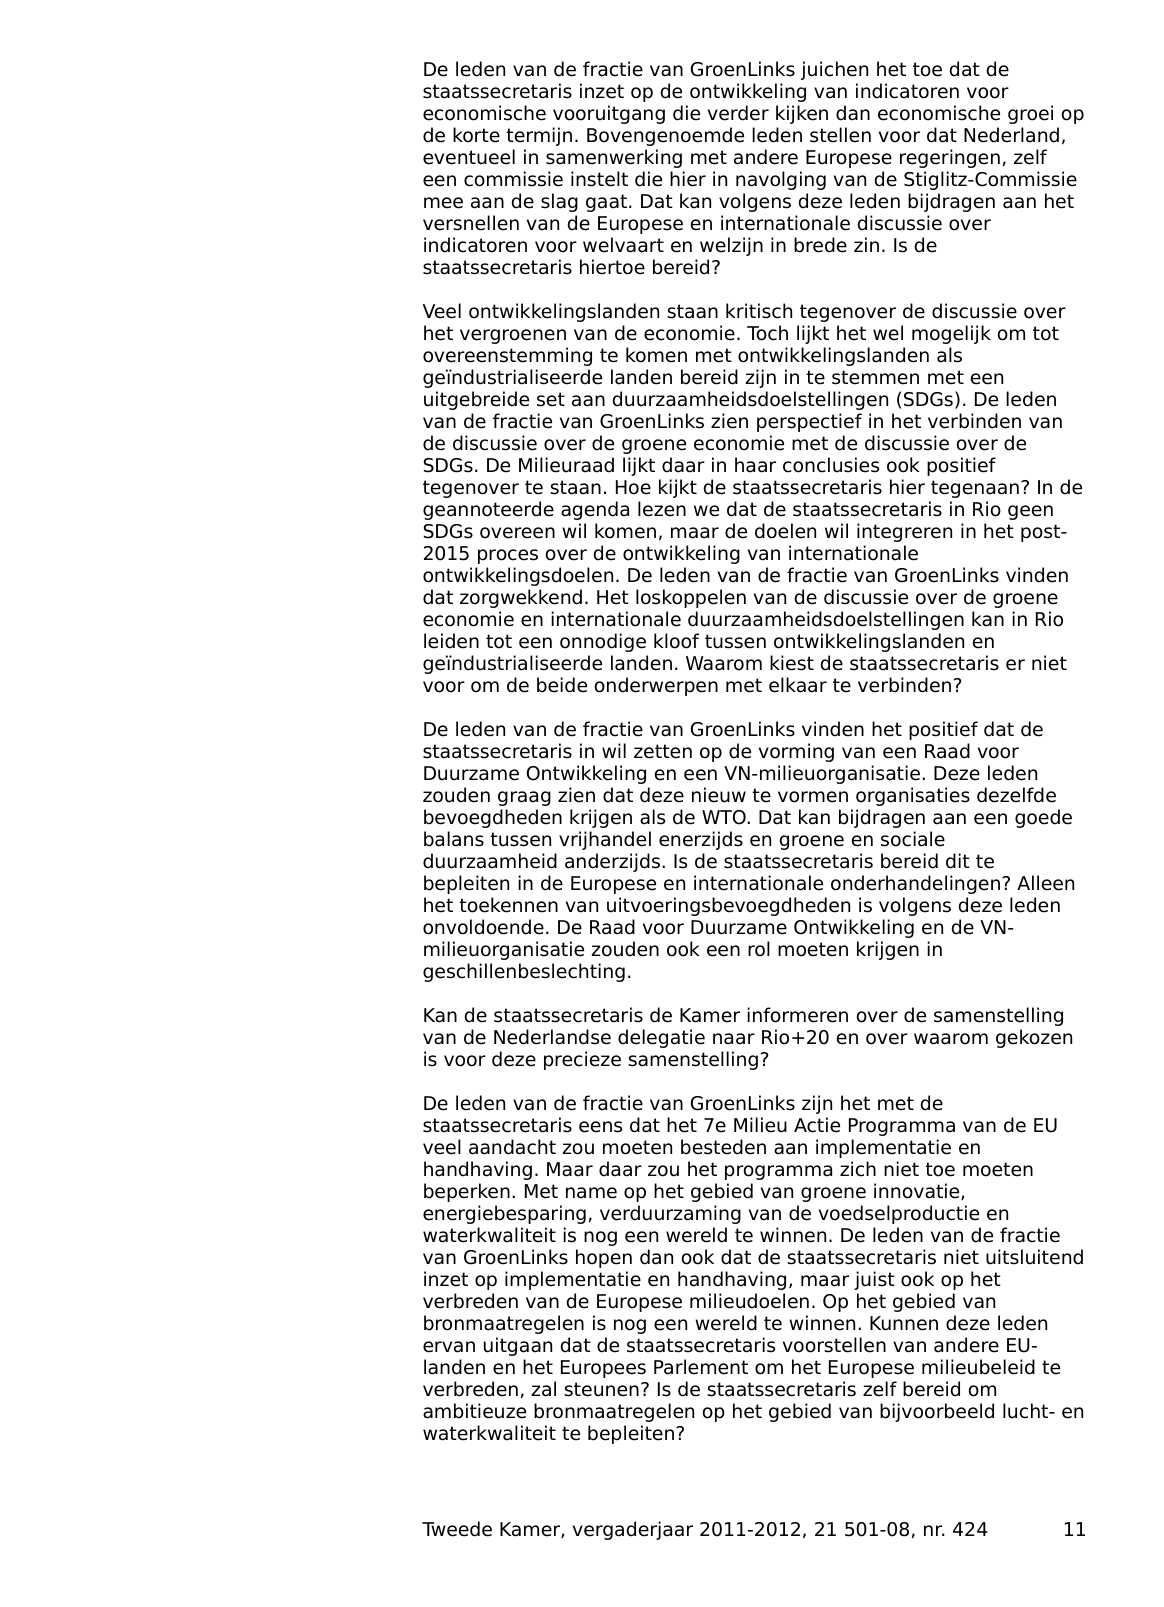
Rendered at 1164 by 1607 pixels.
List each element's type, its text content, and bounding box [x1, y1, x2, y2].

text De leden van de fractie van GroenLinks zijn het met de staatssecretaris eens dat het 7e Milieu Actie Programma van de EU veel aandacht zou moeten besteden aan implementatie en handhaving. Maar daar zou het programma zich niet toe moeten beperken. Met name op het gebied van groene innovatie, energiebesparing, verduurzaming van de voedselproductie en waterkwaliteit is nog een wereld te winnen. De leden van de fractie van GroenLinks hopen dan ook dat de staatssecretaris niet uitsluitend inzet op implementatie en handhaving, maar juist ook op het verbreden van de Europese milieudoelen. Op het gebied van bronmaatregelen is nog een wereld te winnen. Kunnen deze leden ervan uitgaan dat de staatssecretaris voorstellen van andere EU-landen en het Europees Parlement om het Europese milieubeleid te verbreden, zal steunen? Is de staatssecretaris zelf bereid om ambitieuze bronmaatregelen op het gebied van bijvoorbeeld lucht- en waterkwaliteit te bepleiten? [422, 1093, 1087, 1444]
text Veel ontwikkelingslanden staan kritisch tegenover de discussie over het vergroenen van de economie. Toch lijkt het wel mogelijk om tot overeenstemming te komen met ontwikkelingslanden als geïndustrialiseerde landen bereid zijn in te stemmen met een uitgebreide set aan duurzaamheidsdoelstellingen (SDGs). De leden van de fractie van GroenLinks zien perspectief in het verbinden van de discussie over de groene economie met de discussie over de SDGs. De Milieuraad lijkt daar in haar conclusies ook positief tegenover te staan. Hoe kijkt de staatssecretaris hier tegenaan? In de geannoteerde agenda lezen we dat de staatssecretaris in Rio geen SDGs overeen wil komen, maar de doelen wil integreren in het post-2015 proces over de ontwikkeling van internationale ontwikkelingsdoelen. De leden van de fractie van GroenLinks vinden dat zorgwekkend. Het loskoppelen van de discussie over de groene economie en internationale duurzaamheidsdoelstellingen kan in Rio leiden tot een onnodige kloof tussen ontwikkelingslanden en geïndustrialiseerde landen. Waarom kiest de staatssecretaris er niet voor om de beide onderwerpen met elkaar te verbinden? [422, 301, 1087, 697]
text De leden van de fractie van GroenLinks vinden het positief dat de staatssecretaris in wil zetten op de vorming van een Raad voor Duurzame Ontwikkeling en een VN-milieuorganisatie. Deze leden zouden graag zien dat deze nieuw te vormen organisaties dezelfde bevoegdheden krijgen als de WTO. Dat kan bijdragen aan een goede balans tussen vrijhandel enerzijds en groene en sociale duurzaamheid anderzijds. Is de staatssecretaris bereid dit te bepleiten in de Europese en internationale onderhandelingen? Alleen het toekennen van uitvoeringsbevoegdheden is volgens deze leden onvoldoende. De Raad voor Duurzame Ontwikkeling en de VN-milieuorganisatie zouden ook een rol moeten krijgen in geschillenbeslechting. [422, 719, 1087, 983]
text De leden van de fractie van GroenLinks juichen het toe dat de staatssecretaris inzet op de ontwikkeling van indicatoren voor economische vooruitgang die verder kijken dan economische groei op de korte termijn. Bovengenoemde leden stellen voor dat Nederland, eventueel in samenwerking met andere Europese regeringen, zelf een commissie instelt die hier in navolging van de Stiglitz-Commissie mee aan de slag gaat. Dat kan volgens deze leden bijdragen aan het versnellen van de Europese en internationale discussie over indicatoren voor welvaart en welzijn in brede zin. Is de staatssecretaris hiertoe bereid? [422, 59, 1087, 279]
text Kan de staatssecretaris de Kamer informeren over de samenstelling van de Nederlandse delegatie naar Rio+20 en over waarom gekozen is voor deze precieze samenstelling? [422, 1005, 1087, 1071]
